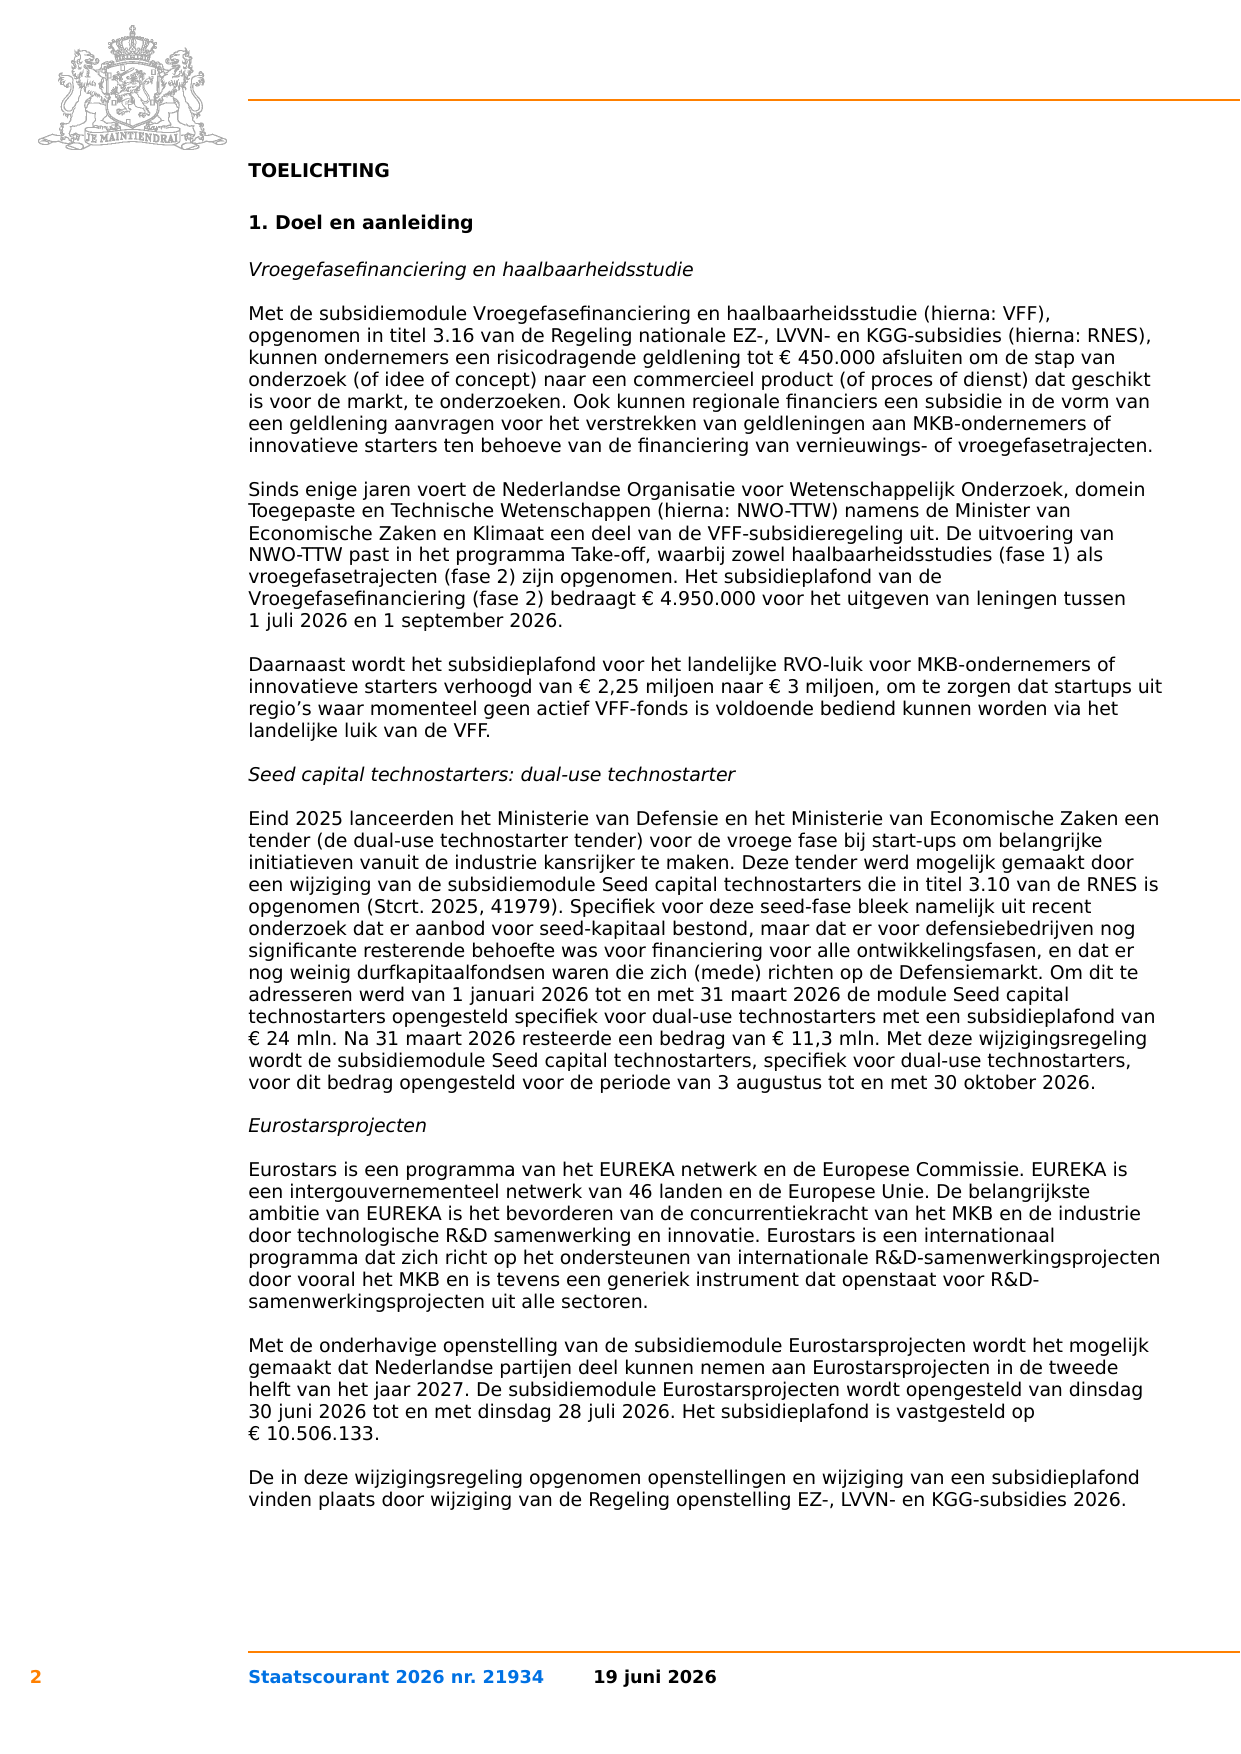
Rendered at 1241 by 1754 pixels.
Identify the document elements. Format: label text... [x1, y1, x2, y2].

subtitle Vroegefasefinanciering en haalbaarheidsstudie [248, 259, 1163, 281]
subtitle Seed capital technostarters: dual-use technostarter [248, 764, 1163, 786]
subtitle 1. Doel en aanleiding [248, 212, 1163, 234]
text De in deze wijzigingsregeling opgenomen openstellingen en wijziging van een subsidieplafond vinden plaats door wijziging van de Regeling openstelling EZ-, LVVN- en KGG-subsidies 2026. [248, 1467, 1163, 1511]
text Met de onderhavige openstelling van de subsidiemodule Eurostarsprojecten wordt het mogelijk gemaakt dat Nederlandse partijen deel kunnen nemen aan Eurostarsprojecten in de tweede helft van het jaar 2027. De subsidiemodule Eurostarsprojecten wordt opengesteld van dinsdag 30 juni 2026 tot en met dinsdag 28 juli 2026. Het subsidieplafond is vastgesteld op € 10.506.133. [248, 1335, 1163, 1445]
subtitle Eurostarsprojecten [248, 1115, 1163, 1137]
text Eind 2025 lanceerden het Ministerie van Defensie en het Ministerie van Economische Zaken een tender (de dual-use technostarter tender) voor de vroege fase bij start-ups om belangrijke initiatieven vanuit de industrie kansrijker te maken. Deze tender werd mogelijk gemaakt door een wijziging van de subsidiemodule Seed capital technostarters die in titel 3.10 van de RNES is opgenomen (Stcrt. 2025, 41979). Specifiek voor deze seed-fase bleek namelijk uit recent onderzoek dat er aanbod voor seed-kapitaal bestond, maar dat er voor defensiebedrijven nog significante resterende behoefte was voor financiering voor alle ontwikkelingsfasen, en dat er nog weinig durfkapitaalfondsen waren die zich (mede) richten op de Defensiemarkt. Om dit te adresseren werd van 1 januari 2026 tot en met 31 maart 2026 de module Seed capital technostarters opengesteld specifiek voor dual-use technostarters met een subsidieplafond van € 24 mln. Na 31 maart 2026 resteerde een bedrag van € 11,3 mln. Met deze wijzigingsregeling wordt de subsidiemodule Seed capital technostarters, specifiek voor dual-use technostarters, voor dit bedrag opengesteld voor de periode van 3 augustus tot en met 30 oktober 2026. [248, 808, 1163, 1093]
picture [38, 25, 227, 150]
text Met de subsidiemodule Vroegefasefinanciering en haalbaarheidsstudie (hierna: VFF), opgenomen in titel 3.16 van de Regeling nationale EZ-, LVVN- en KGG-subsidies (hierna: RNES), kunnen ondernemers een risicodragende geldlening tot € 450.000 afsluiten om de stap van onderzoek (of idee of concept) naar een commercieel product (of proces of dienst) dat geschikt is voor de markt, te onderzoeken. Ook kunnen regionale financiers een subsidie in de vorm van een geldlening aanvragen voor het verstrekken van geldleningen aan MKB-ondernemers of innovatieve starters ten behoeve van de financiering van vernieuwings- of vroegefasetrajecten. [248, 303, 1163, 457]
text Eurostars is een programma van het EUREKA netwerk en de Europese Commissie. EUREKA is een intergouvernementeel netwerk van 46 landen en de Europese Unie. De belangrijkste ambitie van EUREKA is het bevorderen van de concurrentiekracht van het MKB en de industrie door technologische R&D samenwerking en innovatie. Eurostars is een internationaal programma dat zich richt op het ondersteunen van internationale R&D-samenwerkingsprojecten door vooral het MKB en is tevens een generiek instrument dat openstaat voor R&D-samenwerkingsprojecten uit alle sectoren. [248, 1159, 1163, 1313]
subtitle TOELICHTING [248, 160, 1163, 182]
text Sinds enige jaren voert de Nederlandse Organisatie voor Wetenschappelijk Onderzoek, domein Toegepaste en Technische Wetenschappen (hierna: NWO-TTW) namens de Minister van Economische Zaken en Klimaat een deel van de VFF-subsidieregeling uit. De uitvoering van NWO-TTW past in het programma Take-off, waarbij zowel haalbaarheidsstudies (fase 1) als vroegefasetrajecten (fase 2) zijn opgenomen. Het subsidieplafond van de Vroegefasefinanciering (fase 2) bedraagt € 4.950.000 voor het uitgeven van leningen tussen 1 juli 2026 en 1 september 2026. [248, 478, 1163, 632]
text Daarnaast wordt het subsidieplafond voor het landelijke RVO-luik voor MKB-ondernemers of innovatieve starters verhoogd van € 2,25 miljoen naar € 3 miljoen, om te zorgen dat startups uit regio’s waar momenteel geen actief VFF-fonds is voldoende bediend kunnen worden via het landelijke luik van de VFF. [248, 654, 1163, 742]
